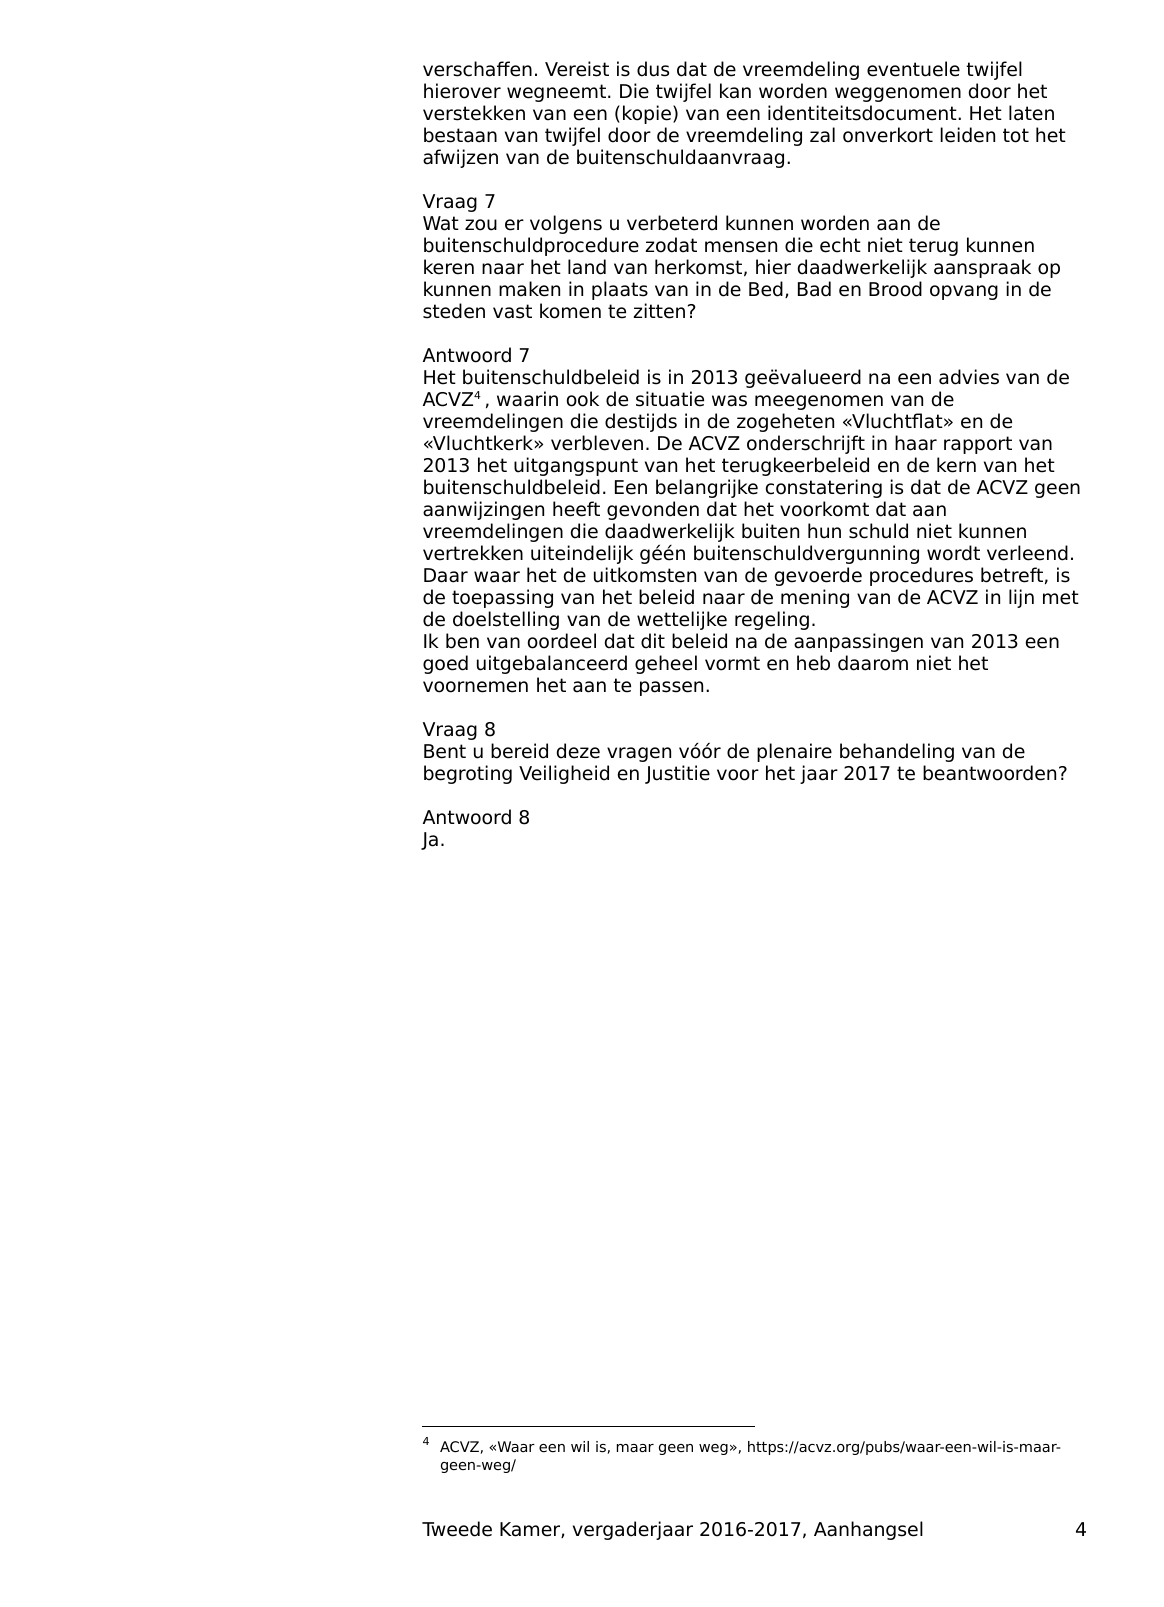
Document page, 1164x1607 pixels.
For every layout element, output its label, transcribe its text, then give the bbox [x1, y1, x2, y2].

text Wat zou er volgens u verbeterd kunnen worden aan de buitenschuldprocedure zodat mensen die echt niet terug kunnen keren naar het land van herkomst, hier daadwerkelijk aanspraak op kunnen maken in plaats van in de Bed, Bad en Brood opvang in de steden vast komen te zitten? [422, 213, 1087, 323]
text Het buitenschuldbeleid is in 2013 geëvalueerd na een advies van de ACVZ, waarin ook de situatie was meegenomen van de vreemdelingen die destijds in de zogeheten «Vluchtflat» en de «Vluchtkerk» verbleven. De ACVZ onderschrijft in haar rapport van 2013 het uitgangspunt van het terugkeerbeleid en de kern van het buitenschuldbeleid. Een belangrijke constatering is dat de ACVZ geen aanwijzingen heeft gevonden dat het voorkomt dat aan vreemdelingen die daadwerkelijk buiten hun schuld niet kunnen vertrekken uiteindelijk géén buitenschuldvergunning wordt verleend. Daar waar het de uitkomsten van de gevoerde procedures betreft, is de toepassing van het beleid naar de mening van de ACVZ in lijn met de doelstelling van de wettelijke regeling. [422, 367, 1087, 631]
text verschaffen. Vereist is dus dat de vreemdeling eventuele twijfel hierover wegneemt. Die twijfel kan worden weggenomen door het verstekken van een (kopie) van een identiteitsdocument. Het laten bestaan van twijfel door de vreemdeling zal onverkort leiden tot het afwijzen van de buitenschuldaanvraag. [422, 59, 1087, 169]
text Vraag 8 [422, 719, 1087, 741]
text Antwoord 8 [422, 807, 1087, 829]
text Ik ben van oordeel dat dit beleid na de aanpassingen van 2013 een goed uitgebalanceerd geheel vormt en heb daarom niet het voornemen het aan te passen. [422, 631, 1087, 697]
text Bent u bereid deze vragen vóór de plenaire behandeling van de begroting Veiligheid en Justitie voor het jaar 2017 te beantwoorden? [422, 741, 1087, 785]
text Antwoord 7 [422, 345, 1087, 367]
text Ja. [422, 829, 1087, 851]
text ACVZ, «Waar een wil is, maar geen weg», https://acvz.org/pubs/waar-een-wil-is-maar-geen-weg/ [422, 1435, 1087, 1474]
text Vraag 7 [422, 191, 1087, 213]
